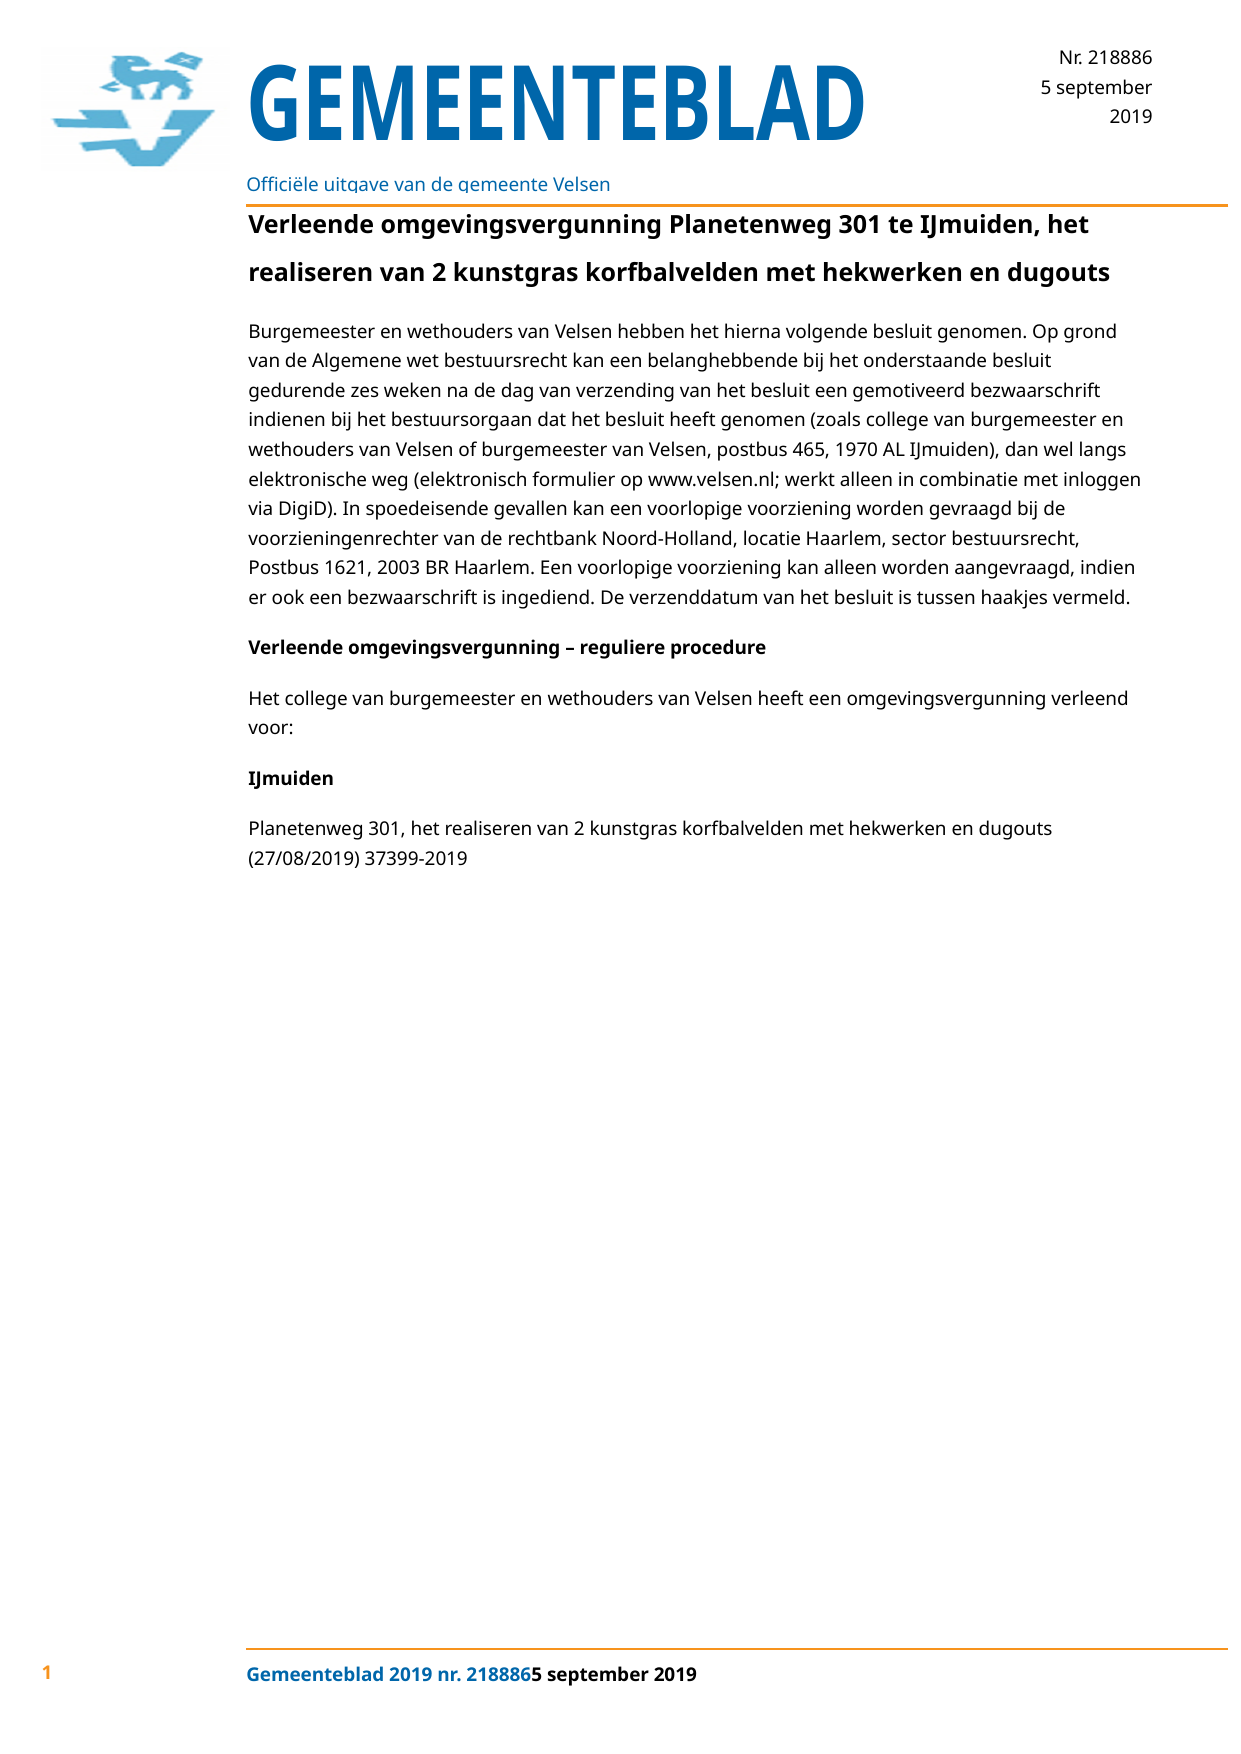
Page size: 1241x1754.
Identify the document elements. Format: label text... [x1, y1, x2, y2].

text Verleende omgevingsvergunning Planetenweg 301 te IJmuiden, het realiseren van 2 kunstgras korfbalvelden met hekwerken en dugouts [248, 207, 1152, 288]
text IJmuiden [248, 765, 1152, 791]
text Het college van burgemeester en wethouders van Velsen heeft een omgevingsvergunning verleend voor: [248, 685, 1152, 740]
text Verleende omgevingsvergunning – reguliere procedure [248, 634, 1152, 660]
text Burgemeester en wethouders van Velsen hebben het hierna volgende besluit genomen. Op grond van de Algemene wet bestuursrecht kan een belanghebbende bij het onderstaande besluit gedurende zes weken na de dag van verzending van het besluit een gemotiveerd bezwaarschrift indienen bij het bestuursorgaan dat het besluit heeft genomen (zoals college van burgemeester en wethouders van Velsen of burgemeester van Velsen, postbus 465, 1970 AL IJmuiden), dan wel langs elektronische weg (elektronisch formulier op www.velsen.nl; werkt alleen in combinatie met inloggen via DigiD). In spoedeisende gevallen kan een voorlopige voorziening worden gevraagd bij de voorzieningenrechter van de rechtbank Noord-Holland, locatie Haarlem, sector bestuursrecht, Postbus 1621, 2003 BR Haarlem. Een voorlopige voorziening kan alleen worden aangevraagd, indien er ook een bezwaarschrift is ingediend. De verzenddatum van het besluit is tussen haakjes vermeld. [248, 318, 1152, 610]
text Planetenweg 301, het realiseren van 2 kunstgras korfbalvelden met hekwerken en dugouts (27/08/2019) 37399-2019 [248, 815, 1152, 871]
picture [41, 47, 231, 172]
